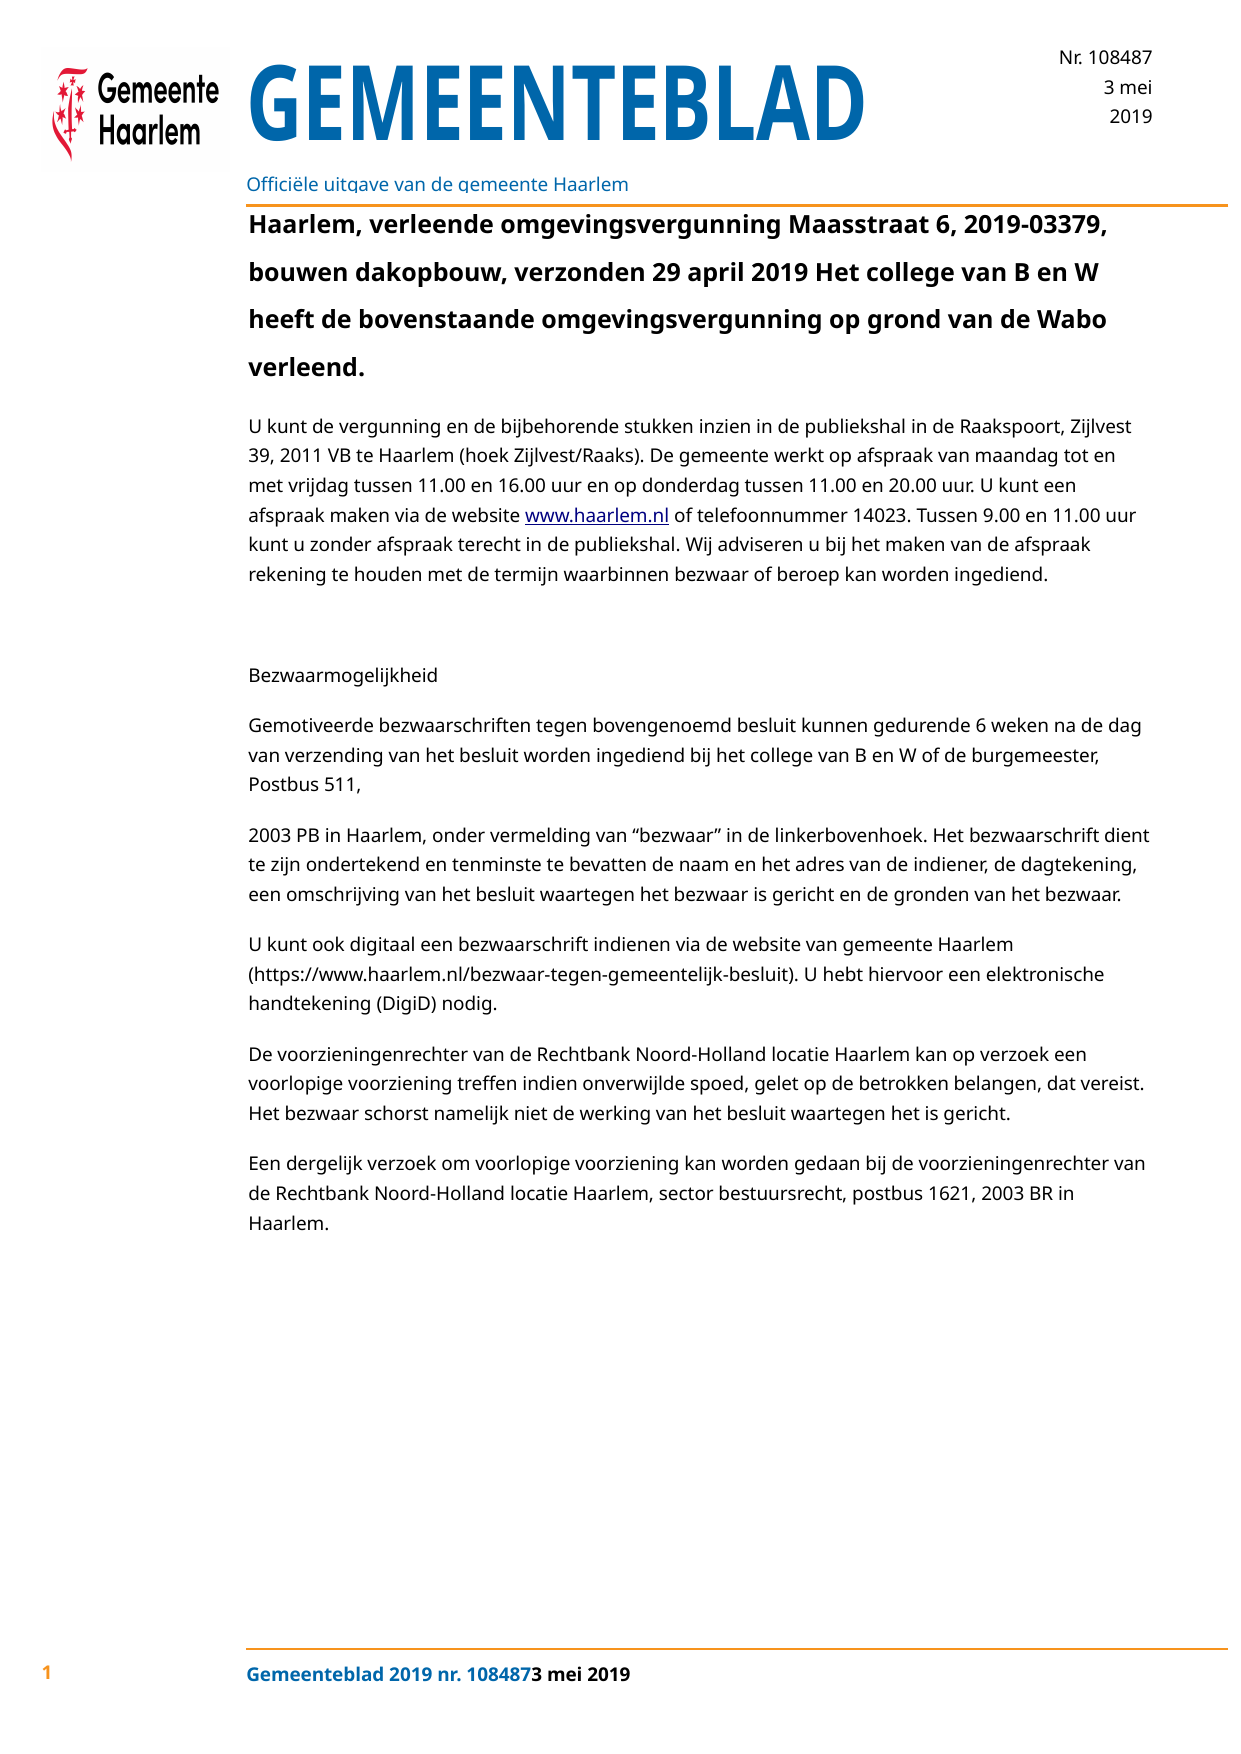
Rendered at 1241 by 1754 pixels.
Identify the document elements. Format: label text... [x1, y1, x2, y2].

text De voorzieningenrechter van de Rechtbank Noord-Holland locatie Haarlem kan op verzoek een voorlopige voorziening treffen indien onverwijlde spoed, gelet op de betrokken belangen, dat vereist. Het bezwaar schorst namelijk niet de werking van het besluit waartegen het is gericht. [248, 1041, 1152, 1126]
text Haarlem, verleende omgevingsvergunning Maasstraat 6, 2019-03379, bouwen dakopbouw, verzonden 29 april 2019 Het college van B en W heeft de bovenstaande omgevingsvergunning op grond van de Wabo verleend. [248, 207, 1152, 384]
text Bezwaarmogelijkheid [248, 662, 1152, 688]
picture [41, 47, 231, 172]
text U kunt de vergunning en de bijbehorende stukken inzien in de publiekshal in de Raakspoort, Zijlvest 39, 2011 VB te Haarlem (hoek Zijlvest/Raaks). De gemeente werkt op afspraak van maandag tot en met vrijdag tussen 11.00 en 16.00 uur en op donderdag tussen 11.00 en 20.00 uur. U kunt een afspraak maken via de website www.haarlem.nl of telefoonnummer 14023. Tussen 9.00 en 11.00 uur kunt u zonder afspraak terecht in de publiekshal. Wij adviseren u bij het maken van de afspraak rekening te houden met de termijn waarbinnen bezwaar of beroep kan worden ingediend. [248, 413, 1152, 587]
text 2003 PB in Haarlem, onder vermelding van “bezwaar” in de linkerbovenhoek. Het bezwaarschrift dient te zijn ondertekend en tenminste te bevatten de naam en het adres van de indiener, de dagtekening, een omschrijving van het besluit waartegen het bezwaar is gericht en de gronden van het bezwaar. [248, 822, 1152, 907]
text Een dergelijk verzoek om voorlopige voorziening kan worden gedaan bij de voorzieningenrechter van de Rechtbank Noord-Holland locatie Haarlem, sector bestuursrecht, postbus 1621, 2003 BR in Haarlem. [248, 1151, 1152, 1236]
text U kunt ook digitaal een bezwaarschrift indienen via de website van gemeente Haarlem (https://www.haarlem.nl/bezwaar-tegen-gemeentelijk-besluit). U hebt hiervoor een elektronische handtekening (DigiD) nodig. [248, 931, 1152, 1016]
text Gemotiveerde bezwaarschriften tegen bovengenoemd besluit kunnen gedurende 6 weken na de dag van verzending van het besluit worden ingediend bij het college van B en W of de burgemeester, Postbus 511, [248, 712, 1152, 797]
